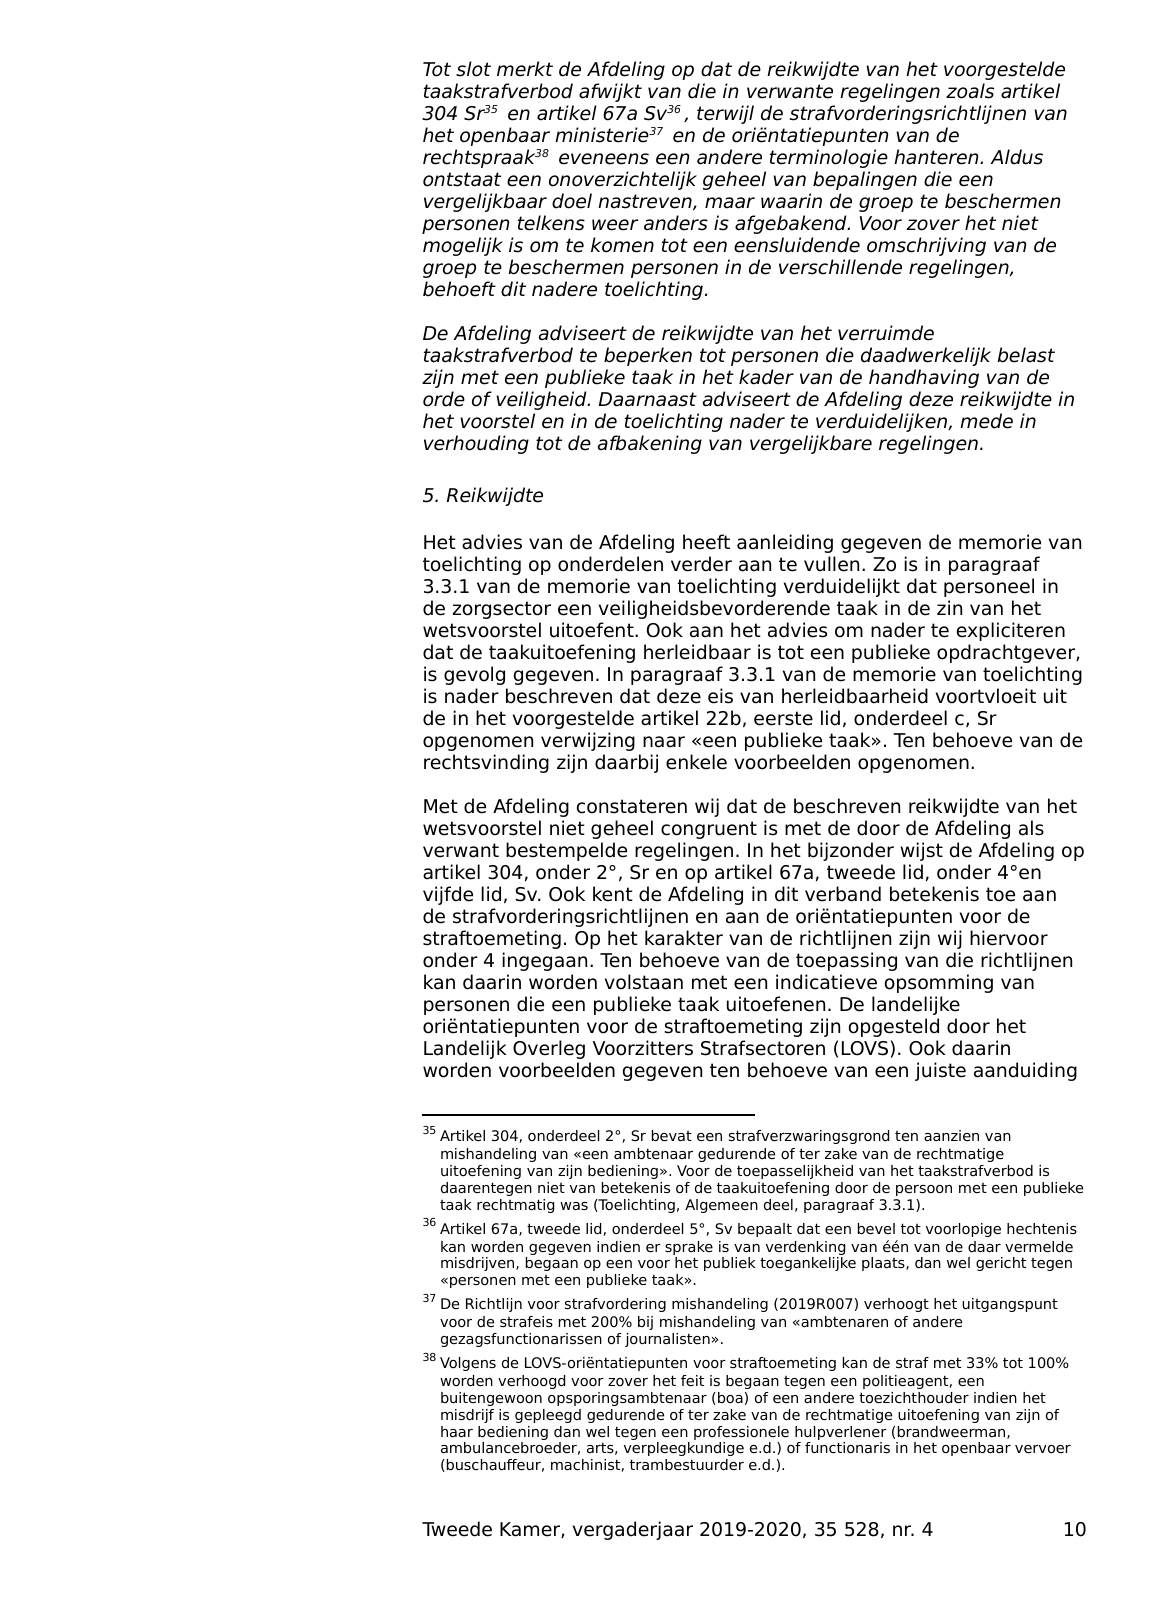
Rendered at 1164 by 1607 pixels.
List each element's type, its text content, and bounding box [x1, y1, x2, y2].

text De Afdeling adviseert de reikwijdte van het verruimde taakstrafverbod te beperken tot personen die daadwerkelijk belast zijn met een publieke taak in het kader van de handhaving van de orde of veiligheid. Daarnaast adviseert de Afdeling deze reikwijdte in het voorstel en in de toelichting nader te verduidelijken, mede in verhouding tot de afbakening van vergelijkbare regelingen. [422, 323, 1087, 455]
text Artikel 67a, tweede lid, onderdeel 5°, Sv bepaalt dat een bevel tot voorlopige hechtenis kan worden gegeven indien er sprake is van verdenking van één van de daar vermelde misdrijven, begaan op een voor het publiek toegankelijke plaats, dan wel gericht tegen «personen met een publieke taak». [422, 1217, 1087, 1289]
text Het advies van de Afdeling heeft aanleiding gegeven de memorie van toelichting op onderdelen verder aan te vullen. Zo is in paragraaf 3.3.1 van de memorie van toelichting verduidelijkt dat personeel in de zorgsector een veiligheidsbevorderende taak in de zin van het wetsvoorstel uitoefent. Ook aan het advies om nader te expliciteren dat de taakuitoefening herleidbaar is tot een publieke opdrachtgever, is gevolg gegeven. In paragraaf 3.3.1 van de memorie van toelichting is nader beschreven dat deze eis van herleidbaarheid voortvloeit uit de in het voorgestelde artikel 22b, eerste lid, onderdeel c, Sr opgenomen verwijzing naar «een publieke taak». Ten behoeve van de rechtsvinding zijn daarbij enkele voorbeelden opgenomen. [422, 532, 1087, 774]
subtitle 5. Reikwijdte [422, 485, 1087, 507]
text Tot slot merkt de Afdeling op dat de reikwijdte van het voorgestelde taakstrafverbod afwijkt van die in verwante regelingen zoals artikel 304 Sr en artikel 67a Sv, terwijl de strafvorderingsrichtlijnen van het openbaar ministerie en de oriëntatiepunten van de rechtspraak eveneens een andere terminologie hanteren. Aldus ontstaat een onoverzichtelijk geheel van bepalingen die een vergelijkbaar doel nastreven, maar waarin de groep te beschermen personen telkens weer anders is afgebakend. Voor zover het niet mogelijk is om te komen tot een eensluidende omschrijving van de groep te beschermen personen in de verschillende regelingen, behoeft dit nadere toelichting. [422, 59, 1087, 301]
text De Richtlijn voor strafvordering mishandeling (2019R007) verhoogt het uitgangspunt voor de strafeis met 200% bij mishandeling van «ambtenaren of andere gezagsfunctionarissen of journalisten». [422, 1292, 1087, 1348]
text Volgens de LOVS-oriëntatiepunten voor straftoemeting kan de straf met 33% tot 100% worden verhoogd voor zover het feit is begaan tegen een politieagent, een buitengewoon opsporingsambtenaar (boa) of een andere toezichthouder indien het misdrijf is gepleegd gedurende of ter zake van de rechtmatige uitoefening van zijn of haar bediening dan wel tegen een professionele hulpverlener (brandweerman, ambulancebroeder, arts, verpleegkundige e.d.) of functionaris in het openbaar vervoer (buschauffeur, machinist, trambestuurder e.d.). [422, 1351, 1087, 1474]
text Met de Afdeling constateren wij dat de beschreven reikwijdte van het wetsvoorstel niet geheel congruent is met de door de Afdeling als verwant bestempelde regelingen. In het bijzonder wijst de Afdeling op artikel 304, onder 2°, Sr en op artikel 67a, tweede lid, onder 4°en vijfde lid, Sv. Ook kent de Afdeling in dit verband betekenis toe aan de strafvorderingsrichtlijnen en aan de oriëntatiepunten voor de straftoemeting. Op het karakter van de richtlijnen zijn wij hiervoor onder 4 ingegaan. Ten behoeve van de toepassing van die richtlijnen kan daarin worden volstaan met een indicatieve opsomming van personen die een publieke taak uitoefenen. De landelijke oriëntatiepunten voor de straftoemeting zijn opgesteld door het Landelijk Overleg Voorzitters Strafsectoren (LOVS). Ook daarin worden voorbeelden gegeven ten behoeve van een juiste aanduiding [422, 796, 1087, 1082]
text Artikel 304, onderdeel 2°, Sr bevat een strafverzwaringsgrond ten aanzien van mishandeling van «een ambtenaar gedurende of ter zake van de rechtmatige uitoefening van zijn bediening». Voor de toepasselijkheid van het taakstrafverbod is daarentegen niet van betekenis of de taakuitoefening door de persoon met een publieke taak rechtmatig was (Toelichting, Algemeen deel, paragraaf 3.3.1). [422, 1124, 1087, 1214]
